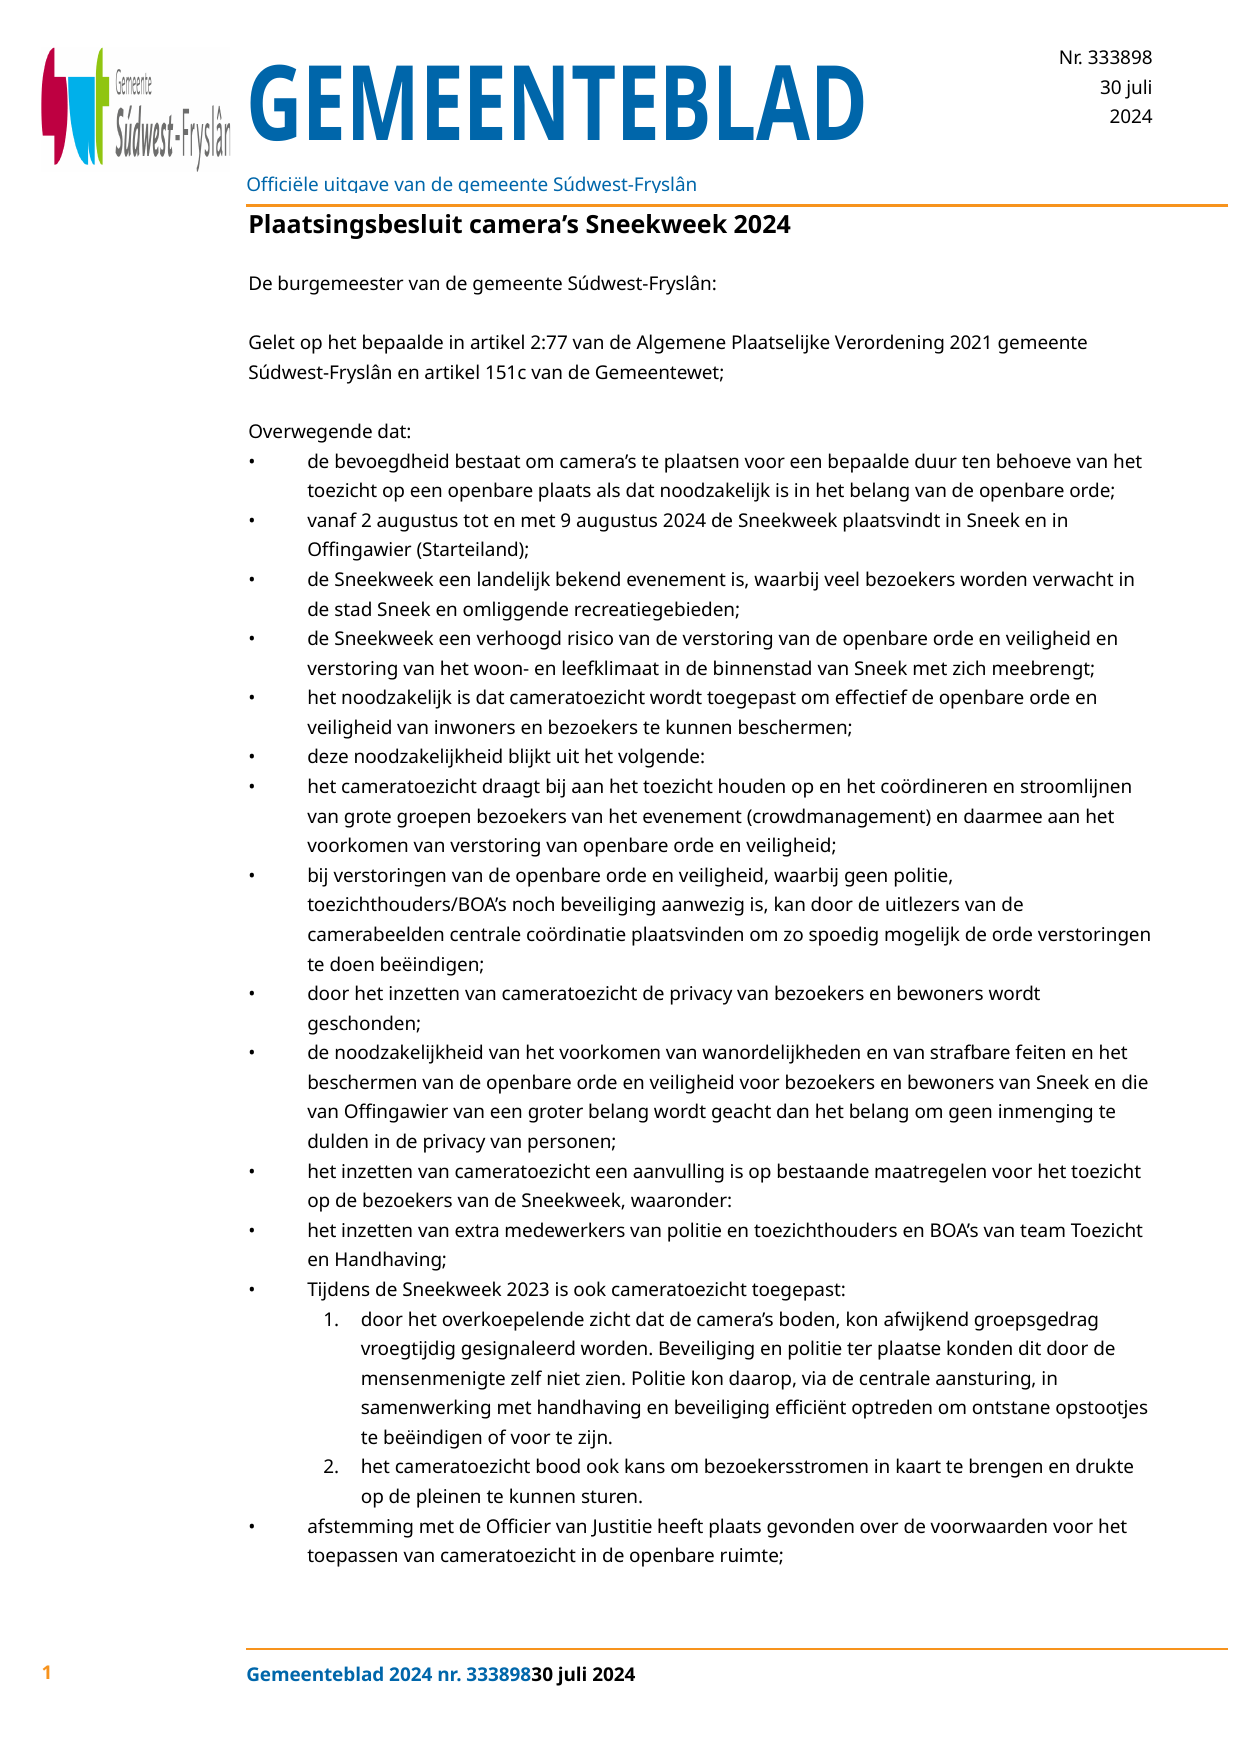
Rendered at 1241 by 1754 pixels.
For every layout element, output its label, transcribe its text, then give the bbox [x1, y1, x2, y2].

list door het overkoepelende zicht dat de camera’s boden, kon afwijkend groepsgedrag vroegtijdig gesignaleerd worden. Beveiliging en politie ter plaatse konden dit door de mensenmenigte zelf niet zien. Politie kon daarop, via de centrale aansturing, in samenwerking met handhaving en beveiliging efficiënt optreden om ontstane opstootjes te beëindigen of voor te zijn. [323, 1306, 1152, 1450]
list vanaf 2 augustus tot en met 9 augustus 2024 de Sneekweek plaatsvindt in Sneek en in Offingawier (Starteiland); [248, 507, 1152, 562]
text De burgemeester van de gemeente Súdwest-Fryslân: [248, 270, 1152, 296]
list de bevoegdheid bestaat om camera’s te plaatsen voor een bepaalde duur ten behoeve van het toezicht op een openbare plaats als dat noodzakelijk is in het belang van de openbare orde; [248, 448, 1152, 503]
list deze noodzakelijkheid blijkt uit het volgende: [248, 744, 1152, 769]
list het cameratoezicht draagt bij aan het toezicht houden op en het coördineren en stroomlijnen van grote groepen bezoekers van het evenement (crowdmanagement) en daarmee aan het voorkomen van verstoring van openbare orde en veiligheid; [248, 773, 1152, 858]
text Overwegende dat: [248, 418, 1152, 444]
text Plaatsingsbesluit camera’s Sneekweek 2024 [248, 207, 1152, 241]
list het cameratoezicht bood ook kans om bezoekersstromen in kaart te brengen en drukte op de pleinen te kunnen sturen. [323, 1454, 1152, 1509]
list de noodzakelijkheid van het voorkomen van wanordelijkheden en van strafbare feiten en het beschermen van de openbare orde en veiligheid voor bezoekers en bewoners van Sneek en die van Offingawier van een groter belang wordt geacht dan het belang om geen inmenging te dulden in de privacy van personen; [248, 1039, 1152, 1154]
list de Sneekweek een verhoogd risico van de verstoring van de openbare orde en veiligheid en verstoring van het woon- en leefklimaat in de binnenstad van Sneek met zich meebrengt; [248, 625, 1152, 681]
list Tijdens de Sneekweek 2023 is ook cameratoezicht toegepast: [248, 1276, 1152, 1302]
list het noodzakelijk is dat cameratoezicht wordt toegepast om effectief de openbare orde en veiligheid van inwoners en bezoekers te kunnen beschermen; [248, 684, 1152, 740]
list bij verstoringen van de openbare orde en veiligheid, waarbij geen politie, toezichthouders/BOA’s noch beveiliging aanwezig is, kan door de uitlezers van de camerabeelden centrale coördinatie plaatsvinden om zo spoedig mogelijk de orde verstoringen te doen beëindigen; [248, 862, 1152, 976]
picture [41, 47, 231, 172]
list het inzetten van cameratoezicht een aanvulling is op bestaande maatregelen voor het toezicht op de bezoekers van de Sneekweek, waaronder: [248, 1158, 1152, 1213]
list afstemming met de Officier van Justitie heeft plaats gevonden over de voorwaarden voor het toepassen van cameratoezicht in de openbare ruimte; [248, 1513, 1152, 1568]
text Gelet op het bepaalde in artikel 2:77 van de Algemene Plaatselijke Verordening 2021 gemeente Súdwest-Fryslân en artikel 151c van de Gemeentewet; [248, 329, 1152, 385]
list de Sneekweek een landelijk bekend evenement is, waarbij veel bezoekers worden verwacht in de stad Sneek en omliggende recreatiegebieden; [248, 566, 1152, 621]
list het inzetten van extra medewerkers van politie en toezichthouders en BOA’s van team Toezicht en Handhaving; [248, 1217, 1152, 1272]
list door het inzetten van cameratoezicht de privacy van bezoekers en bewoners wordt geschonden; [248, 980, 1152, 1036]
